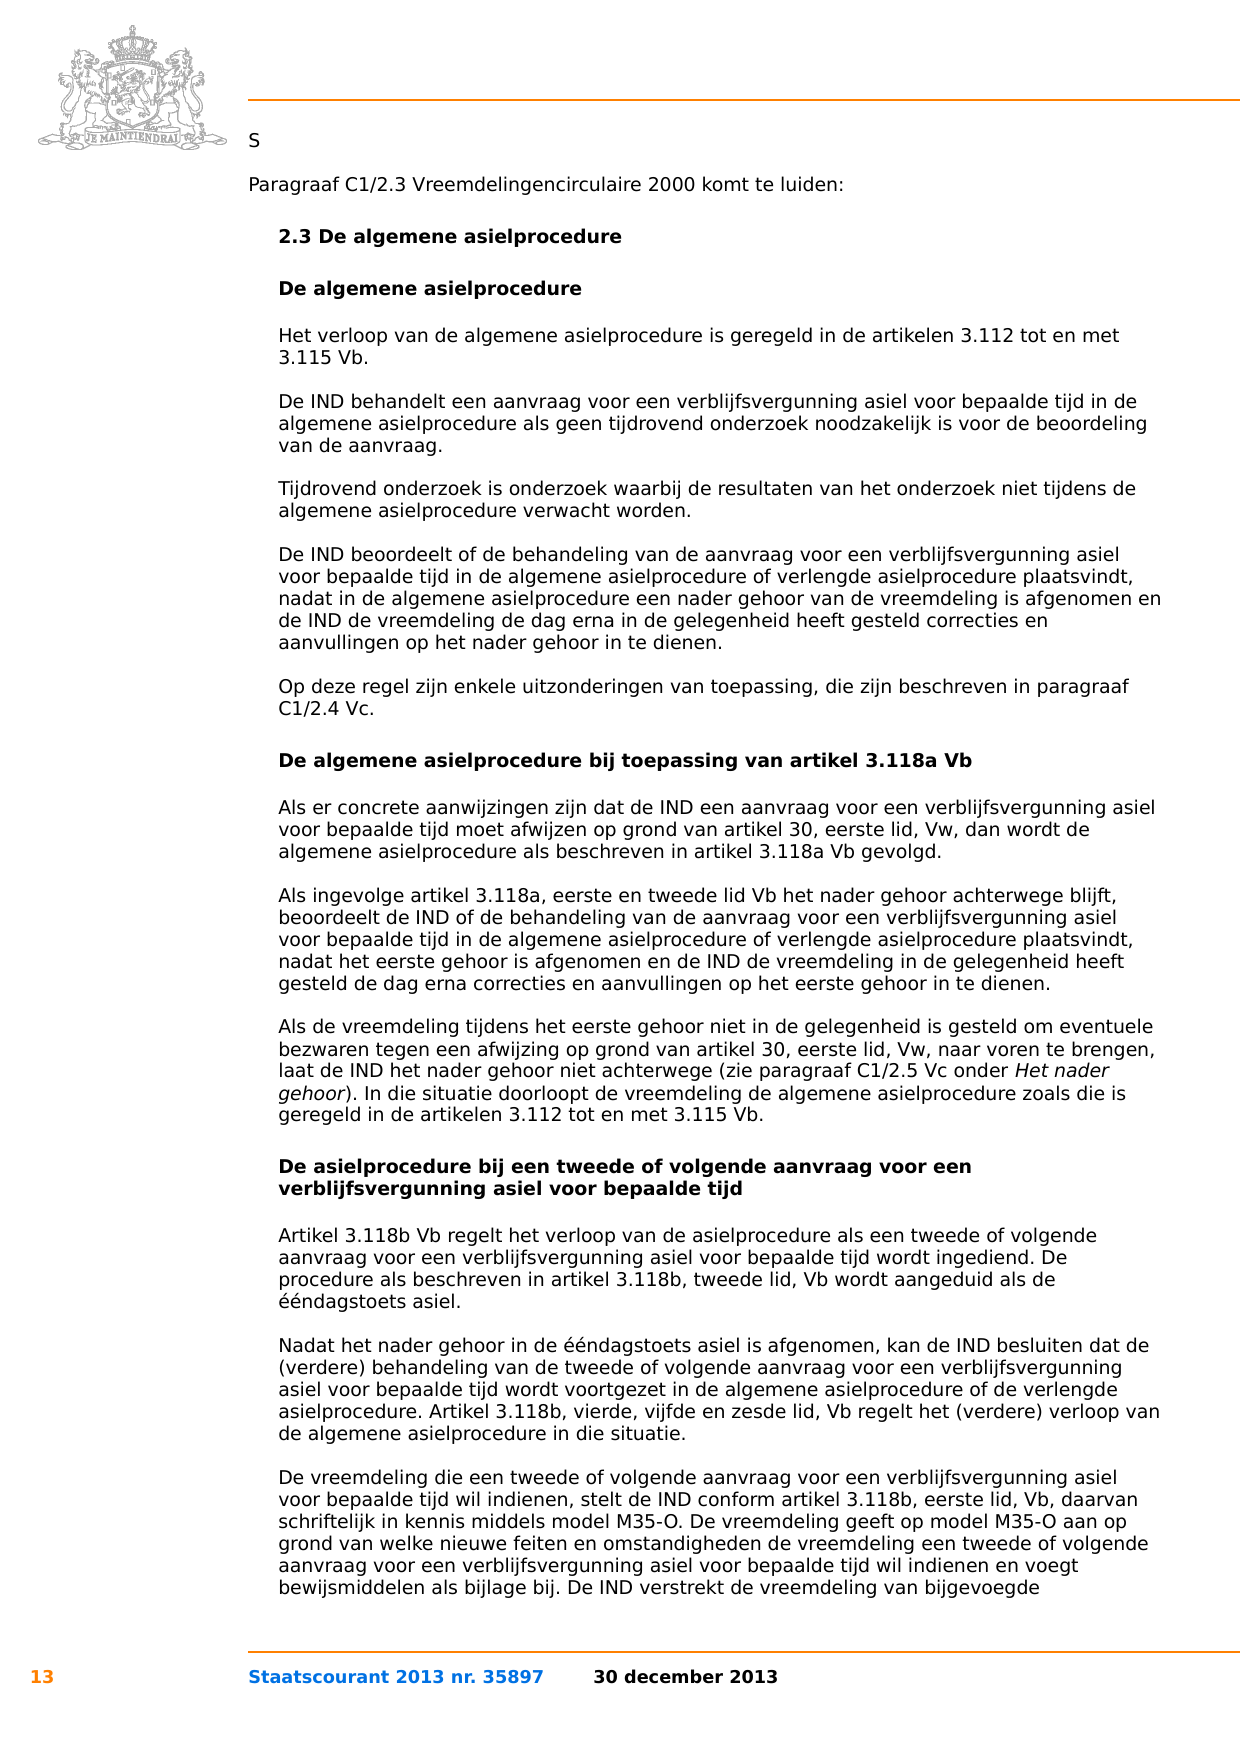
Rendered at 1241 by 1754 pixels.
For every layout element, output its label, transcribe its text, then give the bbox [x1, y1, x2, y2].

text De IND behandelt een aanvraag voor een verblijfsvergunning asiel voor bepaalde tijd in de algemene asielprocedure als geen tijdrovend onderzoek noodzakelijk is voor de beoordeling van de aanvraag. [278, 391, 1163, 456]
text Als er concrete aanwijzingen zijn dat de IND een aanvraag voor een verblijfsvergunning asiel voor bepaalde tijd moet afwijzen op grond van artikel 30, eerste lid, Vw, dan wordt de algemene asielprocedure als beschreven in artikel 3.118a Vb gevolgd. [278, 797, 1163, 863]
text Op deze regel zijn enkele uitzonderingen van toepassing, die zijn beschreven in paragraaf C1/2.4 Vc. [278, 676, 1163, 720]
text Als de vreemdeling tijdens het eerste gehoor niet in de gelegenheid is gesteld om eventuele bezwaren tegen een afwijzing op grond van artikel 30, eerste lid, Vw, naar voren te brengen, laat de IND het nader gehoor niet achterwege (zie paragraaf C1/2.5 Vc onder Het nader gehoor). In die situatie doorloopt de vreemdeling de algemene asielprocedure zoals die is geregeld in de artikelen 3.112 tot en met 3.115 Vb. [278, 1016, 1163, 1126]
subtitle De asielprocedure bij een tweede of volgende aanvraag voor een verblijfsvergunning asiel voor bepaalde tijd [278, 1156, 1163, 1200]
text Tijdrovend onderzoek is onderzoek waarbij de resultaten van het onderzoek niet tijdens de algemene asielprocedure verwacht worden. [278, 478, 1163, 522]
text Paragraaf C1/2.3 Vreemdelingencirculaire 2000 komt te luiden: [248, 174, 1163, 196]
text De IND beoordeelt of de behandeling van de aanvraag voor een verblijfsvergunning asiel voor bepaalde tijd in de algemene asielprocedure of verlengde asielprocedure plaatsvindt, nadat in de algemene asielprocedure een nader gehoor van de vreemdeling is afgenomen en de IND de vreemdeling de dag erna in de gelegenheid heeft gesteld correcties en aanvullingen op het nader gehoor in te dienen. [278, 544, 1163, 654]
text S [248, 130, 1163, 152]
text Nadat het nader gehoor in de ééndagstoets asiel is afgenomen, kan de IND besluiten dat de (verdere) behandeling van de tweede of volgende aanvraag voor een verblijfsvergunning asiel voor bepaalde tijd wordt voortgezet in de algemene asielprocedure of de verlengde asielprocedure. Artikel 3.118b, vierde, vijfde en zesde lid, Vb regelt het (verdere) verloop van de algemene asielprocedure in die situatie. [278, 1335, 1163, 1445]
subtitle De algemene asielprocedure bij toepassing van artikel 3.118a Vb [278, 750, 1163, 772]
subtitle De algemene asielprocedure [278, 278, 1163, 300]
text Artikel 3.118b Vb regelt het verloop van de asielprocedure als een tweede of volgende aanvraag voor een verblijfsvergunning asiel voor bepaalde tijd wordt ingediend. De procedure als beschreven in artikel 3.118b, tweede lid, Vb wordt aangeduid als de ééndagstoets asiel. [278, 1225, 1163, 1313]
text Het verloop van de algemene asielprocedure is geregeld in de artikelen 3.112 tot en met 3.115 Vb. [278, 325, 1163, 369]
text De vreemdeling die een tweede of volgende aanvraag voor een verblijfsvergunning asiel voor bepaalde tijd wil indienen, stelt de IND conform artikel 3.118b, eerste lid, Vb, daarvan schriftelijk in kennis middels model M35-O. De vreemdeling geeft op model M35-O aan op grond van welke nieuwe feiten en omstandigheden de vreemdeling een tweede of volgende aanvraag voor een verblijfsvergunning asiel voor bepaalde tijd wil indienen en voegt bewijsmiddelen als bijlage bij. De IND verstrekt de vreemdeling van bijgevoegde [278, 1467, 1163, 1599]
picture [38, 25, 227, 150]
text Als ingevolge artikel 3.118a, eerste en tweede lid Vb het nader gehoor achterwege blijft, beoordeelt de IND of de behandeling van de aanvraag voor een verblijfsvergunning asiel voor bepaalde tijd in de algemene asielprocedure of verlengde asielprocedure plaatsvindt, nadat het eerste gehoor is afgenomen en de IND de vreemdeling in de gelegenheid heeft gesteld de dag erna correcties en aanvullingen op het eerste gehoor in te dienen. [278, 885, 1163, 994]
subtitle 2.3 De algemene asielprocedure [278, 226, 1163, 248]
